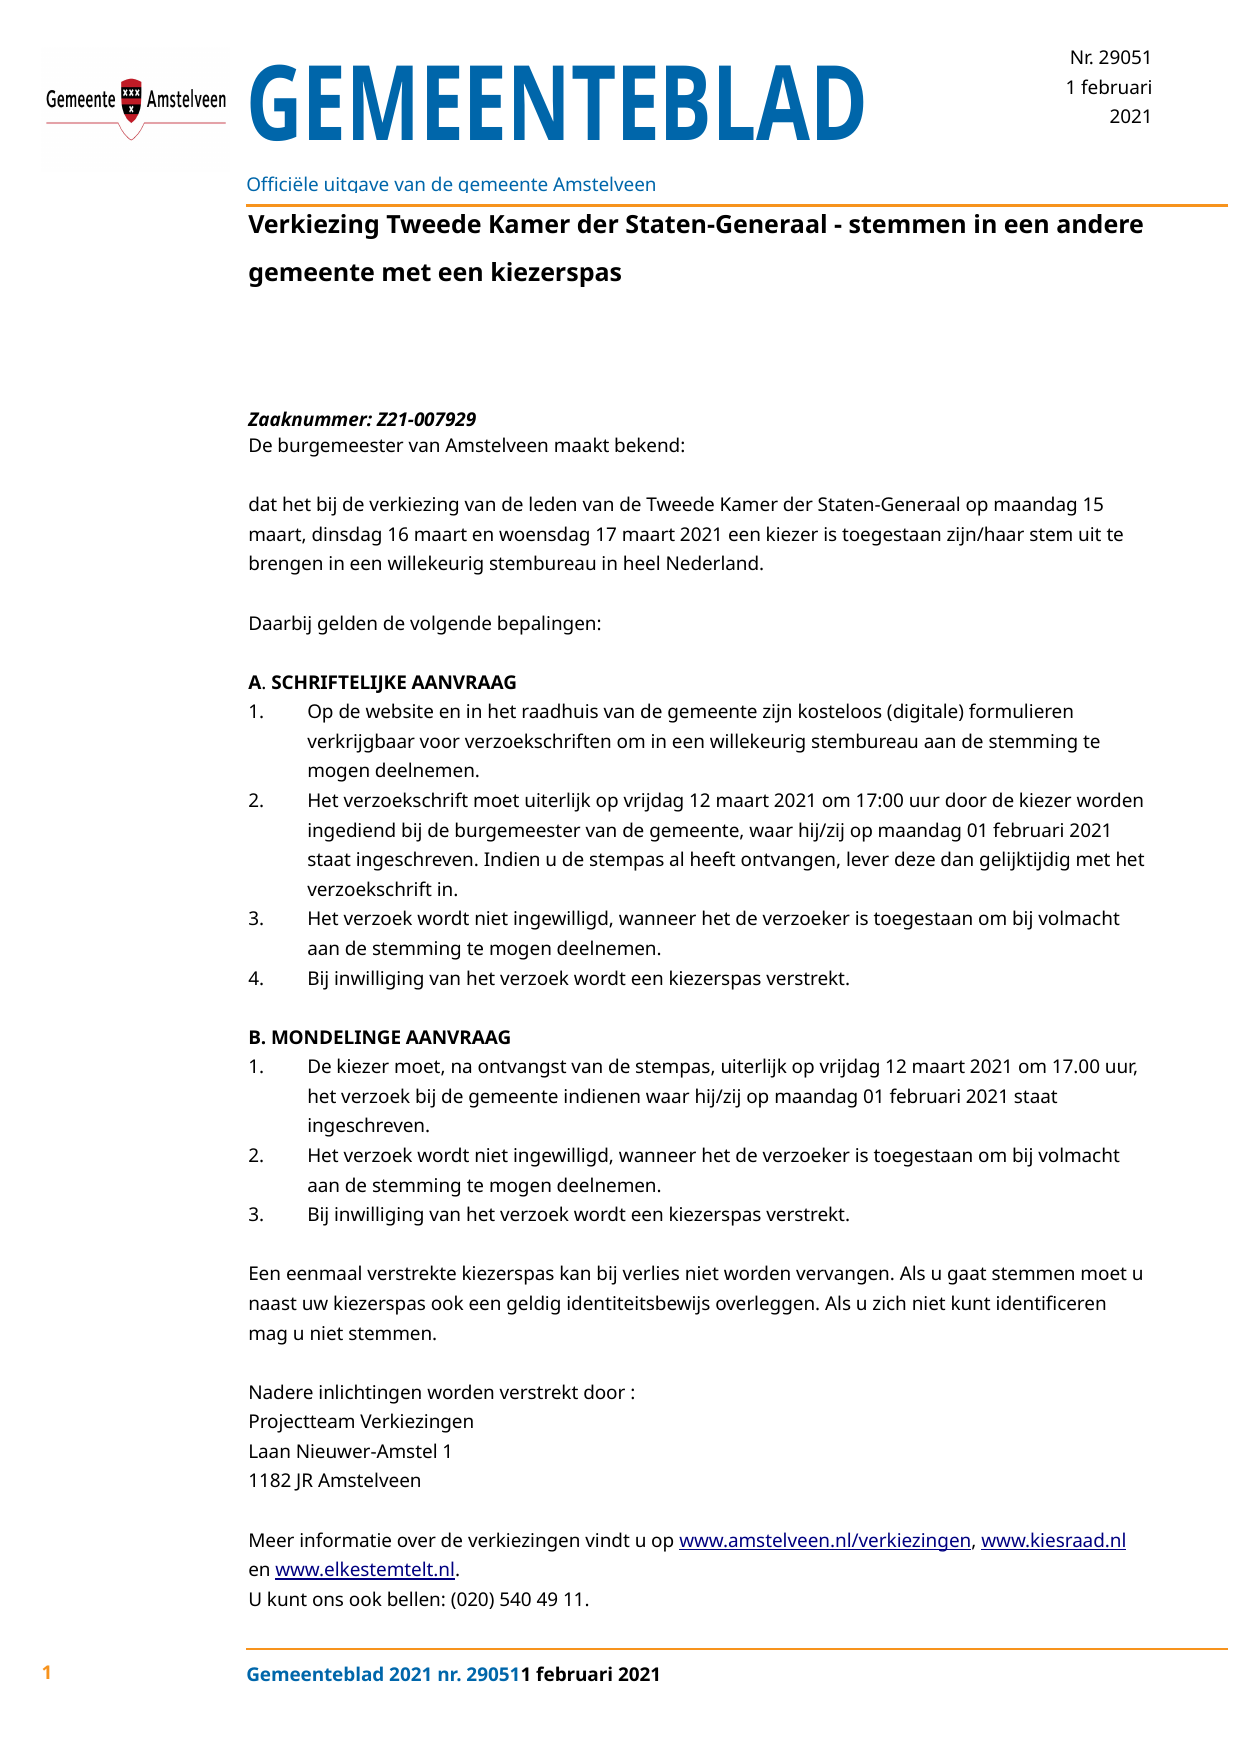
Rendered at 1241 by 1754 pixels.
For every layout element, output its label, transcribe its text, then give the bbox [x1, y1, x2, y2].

text Een eenmaal verstrekte kiezerspas kan bij verlies niet worden vervangen. Als u gaat stemmen moet u naast uw kiezerspas ook een geldig identiteitsbewijs overleggen. Als u zich niet kunt identificeren mag u niet stemmen. [248, 1261, 1152, 1345]
text Meer informatie over de verkiezingen vindt u op www.amstelveen.nl/verkiezingen, www.kiesraad.nl en www.elkestemtelt.nl. [248, 1527, 1152, 1582]
text Projectteam Verkiezingen [248, 1408, 1152, 1434]
list Op de website en in het raadhuis van de gemeente zijn kosteloos (digitale) formulieren verkrijgbaar voor verzoekschriften om in een willekeurig stembureau aan de stemming te mogen deelnemen. [248, 698, 1152, 783]
text Verkiezing Tweede Kamer der Staten-Generaal - stemmen in een andere gemeente met een kiezerspas [248, 207, 1152, 288]
list Het verzoek wordt niet ingewilligd, wanneer het de verzoeker is toegestaan om bij volmacht aan de stemming te mogen deelnemen. [248, 1142, 1152, 1197]
text Daarbij gelden de volgende bepalingen: [248, 610, 1152, 635]
text Nadere inlichtingen worden verstrekt door : [248, 1379, 1152, 1404]
picture [41, 47, 231, 172]
list Het verzoekschrift moet uiterlijk op vrijdag 12 maart 2021 om 17:00 uur door de kiezer worden ingediend bij de burgemeester van de gemeente, waar hij/zij op maandag 01 februari 2021 staat ingeschreven. Indien u de stempas al heeft ontvangen, lever deze dan gelijktijdig met het verzoekschrift in. [248, 787, 1152, 902]
text U kunt ons ook bellen: (020) 540 49 11. [248, 1586, 1152, 1612]
text 1182 JR Amstelveen [248, 1468, 1152, 1493]
list Bij inwilliging van het verzoek wordt een kiezerspas verstrekt. [248, 965, 1152, 990]
text Zaaknummer: Z21-007929 [248, 406, 1152, 432]
text A. SCHRIFTELIJKE AANVRAAG [248, 669, 1152, 694]
text dat het bij de verkiezing van de leden van de Tweede Kamer der Staten-Generaal op maandag 15 maart, dinsdag 16 maart en woensdag 17 maart 2021 een kiezer is toegestaan zijn/haar stem uit te brengen in een willekeurig stembureau in heel Nederland. [248, 491, 1152, 576]
list De kiezer moet, na ontvangst van de stempas, uiterlijk op vrijdag 12 maart 2021 om 17.00 uur, het verzoek bij de gemeente indienen waar hij/zij op maandag 01 februari 2021 staat ingeschreven. [248, 1053, 1152, 1138]
list Het verzoek wordt niet ingewilligd, wanneer het de verzoeker is toegestaan om bij volmacht aan de stemming te mogen deelnemen. [248, 906, 1152, 961]
text B. MONDELINGE AANVRAAG [248, 1024, 1152, 1049]
text Laan Nieuwer-Amstel 1 [248, 1438, 1152, 1464]
text De burgemeester van Amstelveen maakt bekend: [248, 432, 1152, 458]
list Bij inwilliging van het verzoek wordt een kiezerspas verstrekt. [248, 1201, 1152, 1227]
